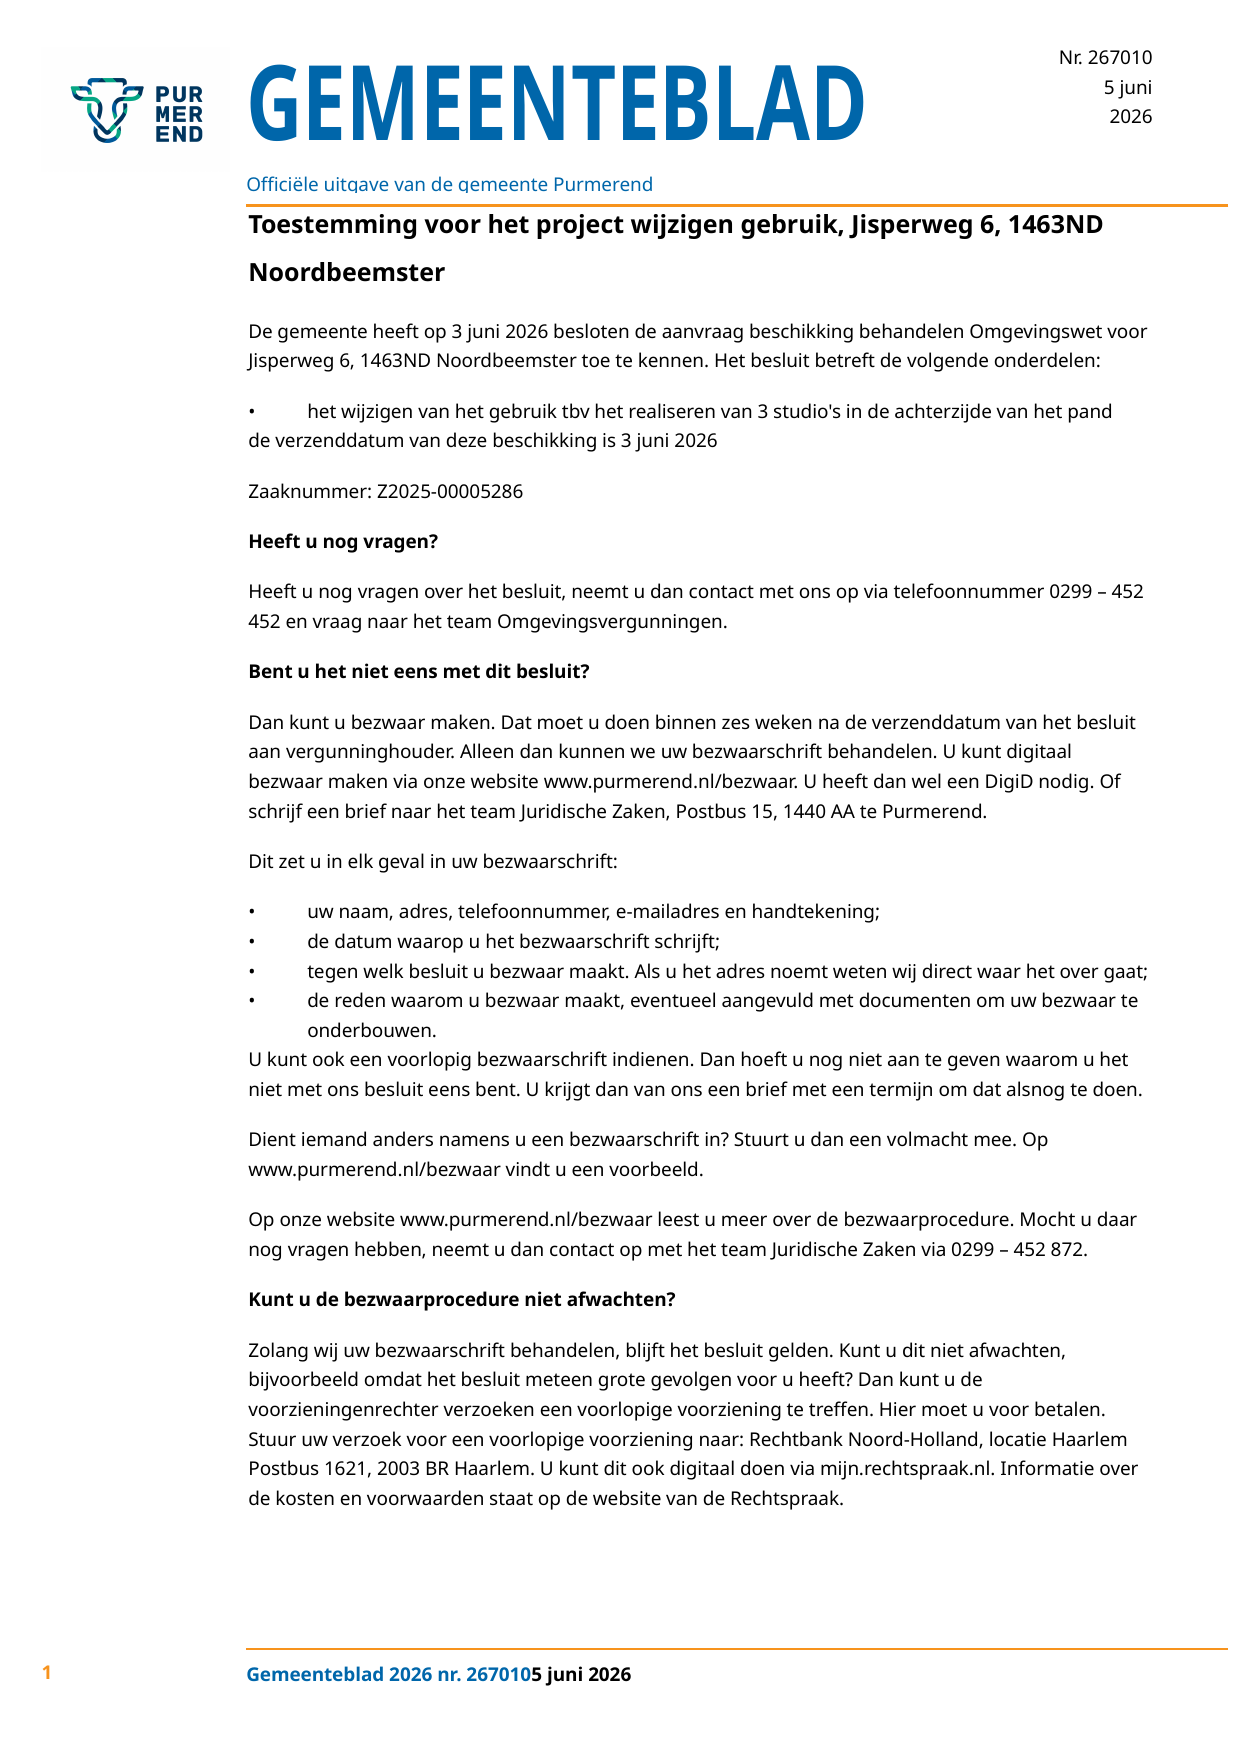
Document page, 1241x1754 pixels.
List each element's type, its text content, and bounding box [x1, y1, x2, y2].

text Heeft u nog vragen? [248, 528, 1152, 554]
picture [41, 47, 231, 172]
text Dient iemand anders namens u een bezwaarschrift in? Stuurt u dan een volmacht mee. Op www.purmerend.nl/bezwaar vindt u een voorbeeld. [248, 1127, 1152, 1182]
text Zaaknummer: Z2025-00005286 [248, 478, 1152, 504]
text Dan kunt u bezwaar maken. Dat moet u doen binnen zes weken na de verzenddatum van het besluit aan vergunninghouder. Alleen dan kunnen we uw bezwaarschrift behandelen. U kunt digitaal bezwaar maken via onze website www.purmerend.nl/bezwaar. U heeft dan wel een DigiD nodig. Of schrijf een brief naar het team Juridische Zaken, Postbus 15, 1440 AA te Purmerend. [248, 709, 1152, 824]
list de reden waarom u bezwaar maakt, eventueel aangevuld met documenten om uw bezwaar te onderbouwen. [248, 987, 1152, 1043]
text Bent u het niet eens met dit besluit? [248, 659, 1152, 684]
text Op onze website www.purmerend.nl/bezwaar leest u meer over de bezwaarprocedure. Mocht u daar nog vragen hebben, neemt u dan contact op met het team Juridische Zaken via 0299 – 452 872. [248, 1207, 1152, 1262]
list tegen welk besluit u bezwaar maakt. Als u het adres noemt weten wij direct waar het over gaat; [248, 958, 1152, 984]
text Heeft u nog vragen over het besluit, neemt u dan contact met ons op via telefoonnummer 0299 – 452 452 en vraag naar het team Omgevingsvergunningen. [248, 579, 1152, 634]
list het wijzigen van het gebruik tbv het realiseren van 3 studio's in de achterzijde van het pand [248, 398, 1152, 424]
text Zolang wij uw bezwaarschrift behandelen, blijft het besluit gelden. Kunt u dit niet afwachten, bijvoorbeeld omdat het besluit meteen grote gevolgen voor u heeft? Dan kunt u de voorzieningenrechter verzoeken een voorlopige voorziening te treffen. Hier moet u voor betalen. Stuur uw verzoek voor een voorlopige voorziening naar: Rechtbank Noord-Holland, locatie Haarlem Postbus 1621, 2003 BR Haarlem. U kunt dit ook digitaal doen via mijn.rechtspraak.nl. Informatie over de kosten en voorwaarden staat op de website van de Rechtspraak. [248, 1337, 1152, 1511]
text Toestemming voor het project wijzigen gebruik, Jisperweg 6, 1463ND Noordbeemster [248, 207, 1152, 288]
text U kunt ook een voorlopig bezwaarschrift indienen. Dan hoeft u nog niet aan te geven waarom u het niet met ons besluit eens bent. U krijgt dan van ons een brief met een termijn om dat alsnog te doen. [248, 1047, 1152, 1102]
list de datum waarop u het bezwaarschrift schrijft; [248, 928, 1152, 954]
list uw naam, adres, telefoonnummer, e-mailadres en handtekening; [248, 899, 1152, 924]
text de verzenddatum van deze beschikking is 3 juni 2026 [248, 427, 1152, 453]
text Kunt u de bezwaarprocedure niet afwachten? [248, 1287, 1152, 1312]
text Dit zet u in elk geval in uw bezwaarschrift: [248, 848, 1152, 874]
text De gemeente heeft op 3 juni 2026 besloten de aanvraag beschikking behandelen Omgevingswet voor Jisperweg 6, 1463ND Noordbeemster toe te kennen. Het besluit betreft de volgende onderdelen: [248, 318, 1152, 373]
